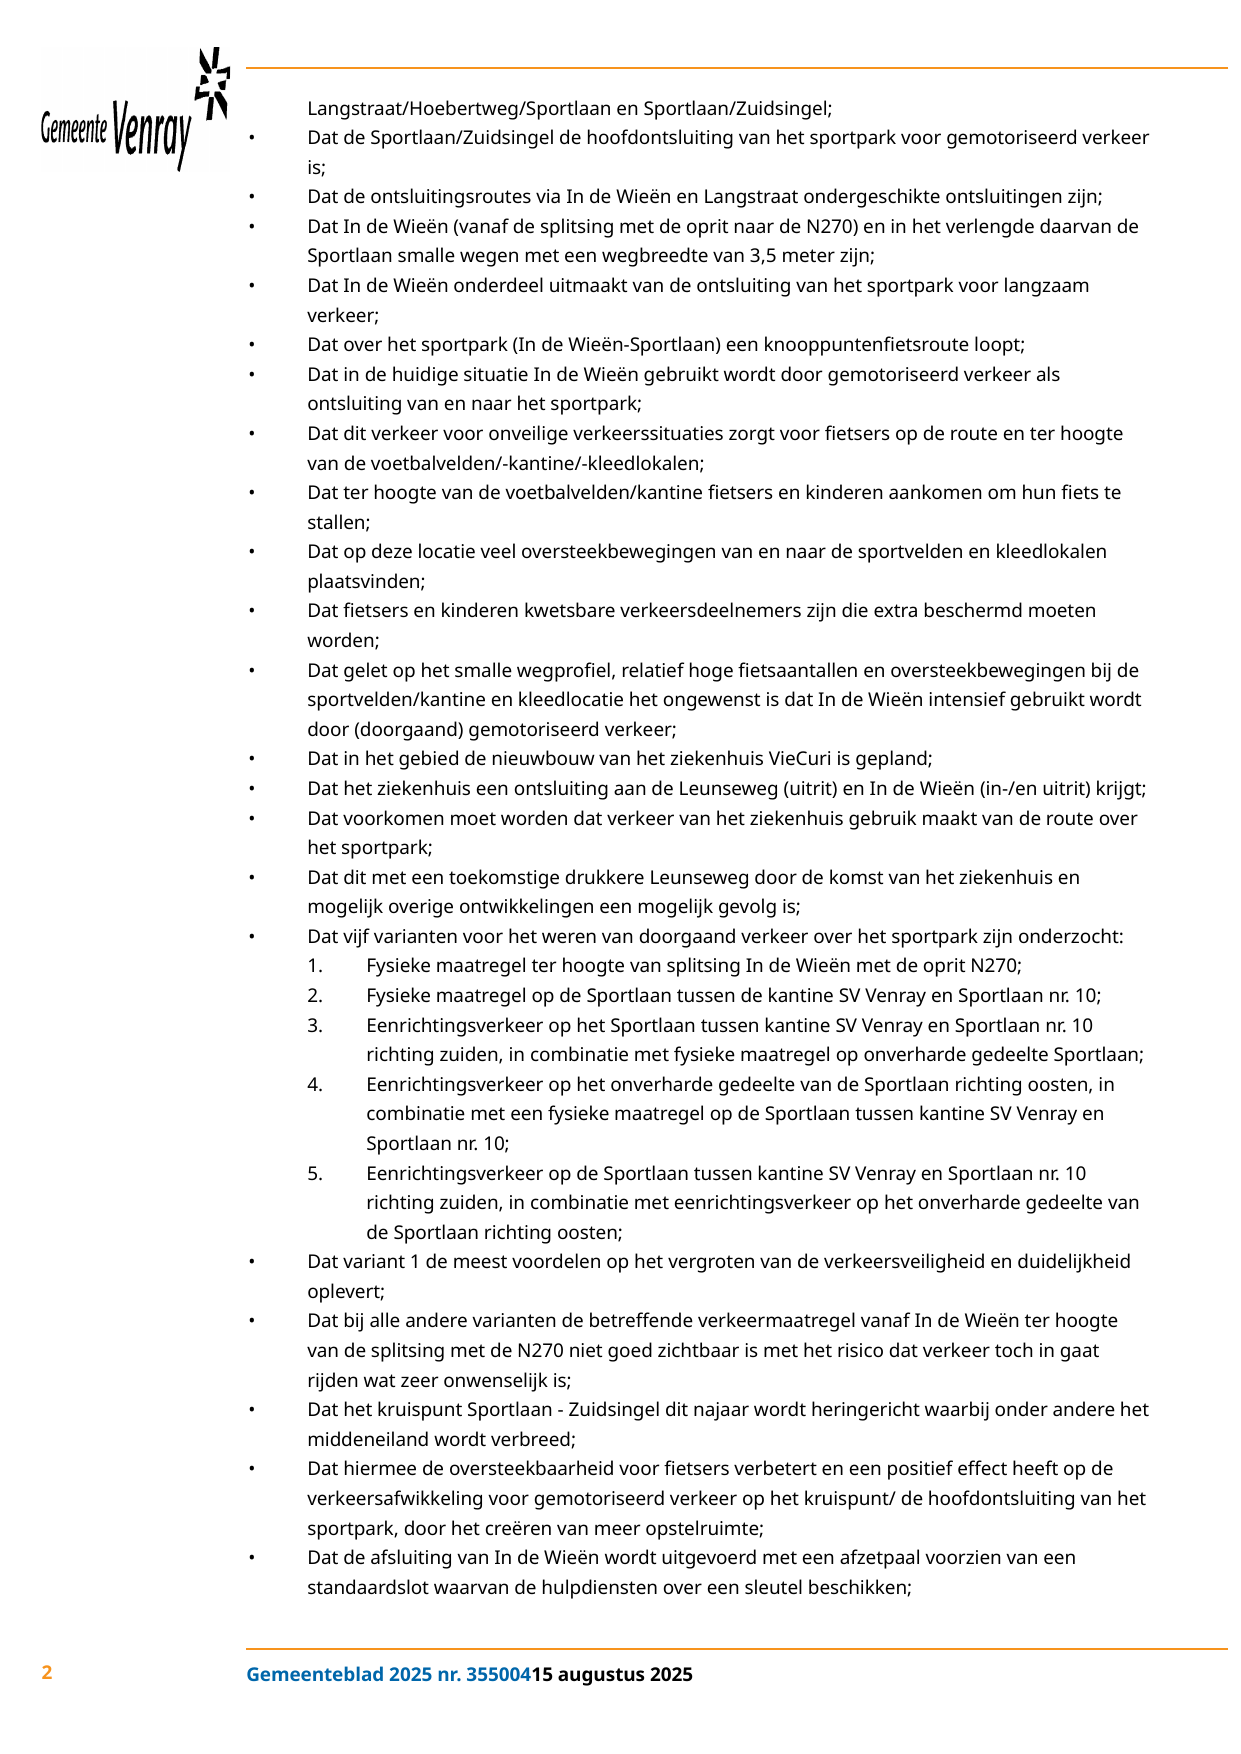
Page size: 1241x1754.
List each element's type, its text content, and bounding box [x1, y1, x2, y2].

list Fysieke maatregel ter hoogte van splitsing In de Wieën met de oprit N270; [307, 953, 1152, 978]
list Dat het ziekenhuis een ontsluiting aan de Leunseweg (uitrit) en In de Wieën (in-/en uitrit) krijgt; [248, 775, 1152, 801]
list Dat dit met een toekomstige drukkere Leunseweg door de komst van het ziekenhuis en mogelijk overige ontwikkelingen een mogelijk gevolg is; [248, 864, 1152, 919]
list Eenrichtingsverkeer op het onverharde gedeelte van de Sportlaan richting oosten, in combinatie met een fysieke maatregel op de Sportlaan tussen kantine SV Venray en Sportlaan nr. 10; [307, 1071, 1152, 1156]
list Dat het kruispunt Sportlaan - Zuidsingel dit najaar wordt heringericht waarbij onder andere het middeneiland wordt verbreed; [248, 1396, 1152, 1452]
list Dat de afsluiting van In de Wieën wordt uitgevoerd met een afzetpaal voorzien van een standaardslot waarvan de hulpdiensten over een sleutel beschikken; [248, 1544, 1152, 1600]
list Dat voorkomen moet worden dat verkeer van het ziekenhuis gebruik maakt van de route over het sportpark; [248, 805, 1152, 860]
list Dat In de Wieën onderdeel uitmaakt van de ontsluiting van het sportpark voor langzaam verkeer; [248, 272, 1152, 328]
list Dat in de huidige situatie In de Wieën gebruikt wordt door gemotoriseerd verkeer als ontsluiting van en naar het sportpark; [248, 361, 1152, 416]
list Dat gelet op het smalle wegprofiel, relatief hoge fietsaantallen en oversteekbewegingen bij de sportvelden/kantine en kleedlocatie het ongewenst is dat In de Wieën intensief gebruikt wordt door (doorgaand) gemotoriseerd verkeer; [248, 657, 1152, 742]
list Eenrichtingsverkeer op het Sportlaan tussen kantine SV Venray en Sportlaan nr. 10 richting zuiden, in combinatie met fysieke maatregel op onverharde gedeelte Sportlaan; [307, 1012, 1152, 1067]
list Dat In de Wieën (vanaf de splitsing met de oprit naar de N270) en in het verlengde daarvan de Sportlaan smalle wegen met een wegbreedte van 3,5 meter zijn; [248, 213, 1152, 268]
list Eenrichtingsverkeer op de Sportlaan tussen kantine SV Venray en Sportlaan nr. 10 richting zuiden, in combinatie met eenrichtingsverkeer op het onverharde gedeelte van de Sportlaan richting oosten; [307, 1160, 1152, 1245]
list Dat op deze locatie veel oversteekbewegingen van en naar de sportvelden en kleedlokalen plaatsvinden; [248, 538, 1152, 594]
list Dat in het gebied de nieuwbouw van het ziekenhuis VieCuri is gepland; [248, 746, 1152, 771]
list Dat dit verkeer voor onveilige verkeerssituaties zorgt voor fietsers op de route en ter hoogte van de voetbalvelden/-kantine/-kleedlokalen; [248, 420, 1152, 476]
list Dat de ontsluitingsroutes via In de Wieën en Langstraat ondergeschikte ontsluitingen zijn; [248, 183, 1152, 209]
list Dat variant 1 de meest voordelen op het vergroten van de verkeersveiligheid en duidelijkheid oplevert; [248, 1248, 1152, 1304]
list Fysieke maatregel op de Sportlaan tussen de kantine SV Venray en Sportlaan nr. 10; [307, 982, 1152, 1008]
list Dat vijf varianten voor het weren van doorgaand verkeer over het sportpark zijn onderzocht: [248, 923, 1152, 949]
list Dat de Sportlaan/Zuidsingel de hoofdontsluiting van het sportpark voor gemotoriseerd verkeer is; [248, 124, 1152, 180]
list Dat over het sportpark (In de Wieën-Sportlaan) een knooppuntenfietsroute loopt; [248, 331, 1152, 357]
list Dat fietsers en kinderen kwetsbare verkeersdeelnemers zijn die extra beschermd moeten worden; [248, 598, 1152, 653]
list Langstraat/Hoebertweg/Sportlaan en Sportlaan/Zuidsingel; [248, 95, 1152, 121]
list Dat hiermee de oversteekbaarheid voor fietsers verbetert en een positief effect heeft op de verkeersafwikkeling voor gemotoriseerd verkeer op het kruispunt/ de hoofdontsluiting van het sportpark, door het creëren van meer opstelruimte; [248, 1456, 1152, 1541]
picture [41, 47, 231, 172]
list Dat bij alle andere varianten de betreffende verkeermaatregel vanaf In de Wieën ter hoogte van de splitsing met de N270 niet goed zichtbaar is met het risico dat verkeer toch in gaat rijden wat zeer onwenselijk is; [248, 1308, 1152, 1393]
list Dat ter hoogte van de voetbalvelden/kantine fietsers en kinderen aankomen om hun fiets te stallen; [248, 479, 1152, 535]
